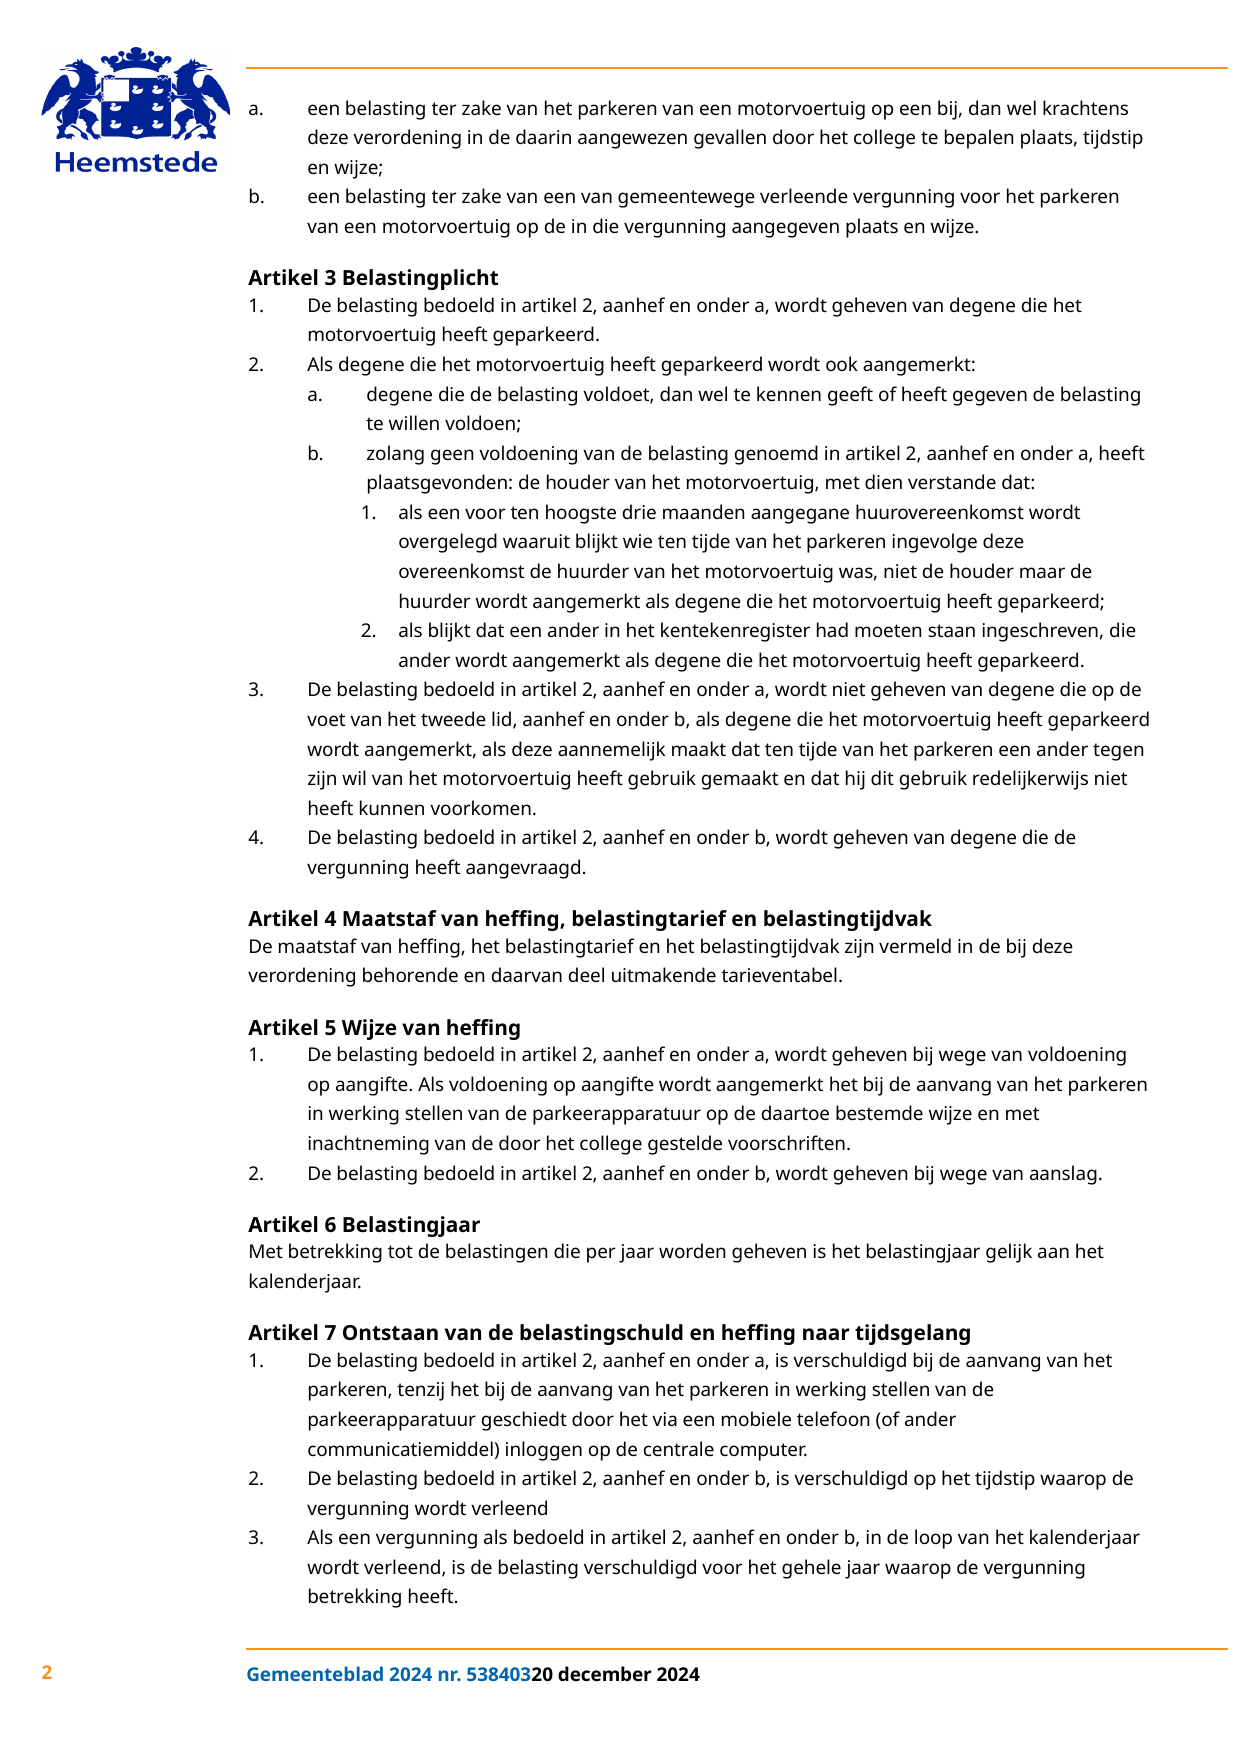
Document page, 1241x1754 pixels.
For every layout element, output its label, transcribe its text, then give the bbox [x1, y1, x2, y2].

list een belasting ter zake van een van gemeentewege verleende vergunning voor het parkeren van een motorvoertuig op de in die vergunning aangegeven plaats en wijze. [248, 183, 1152, 239]
list als een voor ten hoogste drie maanden aangegane huurovereenkomst wordt overgelegd waaruit blijkt wie ten tijde van het parkeren ingevolge deze overeenkomst de huurder van het motorvoertuig was, niet de houder maar de huurder wordt aangemerkt als degene die het motorvoertuig heeft geparkeerd; [361, 499, 1152, 613]
list Als een vergunning als bedoeld in artikel 2, aanhef en onder b, in de loop van het kalenderjaar wordt verleend, is de belasting verschuldigd voor het gehele jaar waarop de vergunning betrekking heeft. [248, 1524, 1152, 1609]
list De belasting bedoeld in artikel 2, aanhef en onder a, wordt geheven van degene die het motorvoertuig heeft geparkeerd. [248, 292, 1152, 347]
text De maatstaf van heffing, het belastingtarief en het belastingtijdvak zijn vermeld in de bij deze verordening behorende en daarvan deel uitmakende tarieventabel. [248, 933, 1152, 988]
list zolang geen voldoening van de belasting genoemd in artikel 2, aanhef en onder a, heeft plaatsgevonden: de houder van het motorvoertuig, met dien verstande dat: [307, 440, 1152, 495]
list Als degene die het motorvoertuig heeft geparkeerd wordt ook aangemerkt: [248, 351, 1152, 377]
list De belasting bedoeld in artikel 2, aanhef en onder a, wordt geheven bij wege van voldoening op aangifte. Als voldoening op aangifte wordt aangemerkt het bij de aanvang van het parkeren in werking stellen van de parkeerapparatuur op de daartoe bestemde wijze en met inachtneming van de door het college gestelde voorschriften. [248, 1041, 1152, 1156]
list De belasting bedoeld in artikel 2, aanhef en onder a, wordt niet geheven van degene die op de voet van het tweede lid, aanhef en onder b, als degene die het motorvoertuig heeft geparkeerd wordt aangemerkt, als deze aannemelijk maakt dat ten tijde van het parkeren een ander tegen zijn wil van het motorvoertuig heeft gebruik gemaakt en dat hij dit gebruik redelijkerwijs niet heeft kunnen voorkomen. [248, 677, 1152, 821]
list De belasting bedoeld in artikel 2, aanhef en onder b, wordt geheven van degene die de vergunning heeft aangevraagd. [248, 824, 1152, 880]
list als blijkt dat een ander in het kentekenregister had moeten staan ingeschreven, die ander wordt aangemerkt als degene die het motorvoertuig heeft geparkeerd. [361, 617, 1152, 673]
list degene die de belasting voldoet, dan wel te kennen geeft of heeft gegeven de belasting te willen voldoen; [307, 381, 1152, 436]
text Artikel 4 Maatstaf van heffing, belastingtarief en belastingtijdvak [248, 904, 1152, 933]
text Met betrekking tot de belastingen die per jaar worden geheven is het belastingjaar gelijk aan het kalenderjaar. [248, 1238, 1152, 1294]
list De belasting bedoeld in artikel 2, aanhef en onder b, wordt geheven bij wege van aanslag. [248, 1160, 1152, 1185]
picture [41, 47, 231, 172]
text Artikel 7 Ontstaan van de belastingschuld en heffing naar tijdsgelang [248, 1318, 1152, 1347]
text Artikel 5 Wijze van heffing [248, 1013, 1152, 1041]
text Artikel 3 Belastingplicht [248, 263, 1152, 292]
list De belasting bedoeld in artikel 2, aanhef en onder a, is verschuldigd bij de aanvang van het parkeren, tenzij het bij de aanvang van het parkeren in werking stellen van de parkeerapparatuur geschiedt door het via een mobiele telefoon (of ander communicatiemiddel) inloggen op de centrale computer. [248, 1347, 1152, 1461]
list De belasting bedoeld in artikel 2, aanhef en onder b, is verschuldigd op het tijdstip waarop de vergunning wordt verleend [248, 1465, 1152, 1521]
list een belasting ter zake van het parkeren van een motorvoertuig op een bij, dan wel krachtens deze verordening in de daarin aangewezen gevallen door het college te bepalen plaats, tijdstip en wijze; [248, 95, 1152, 180]
text Artikel 6 Belastingjaar [248, 1210, 1152, 1238]
